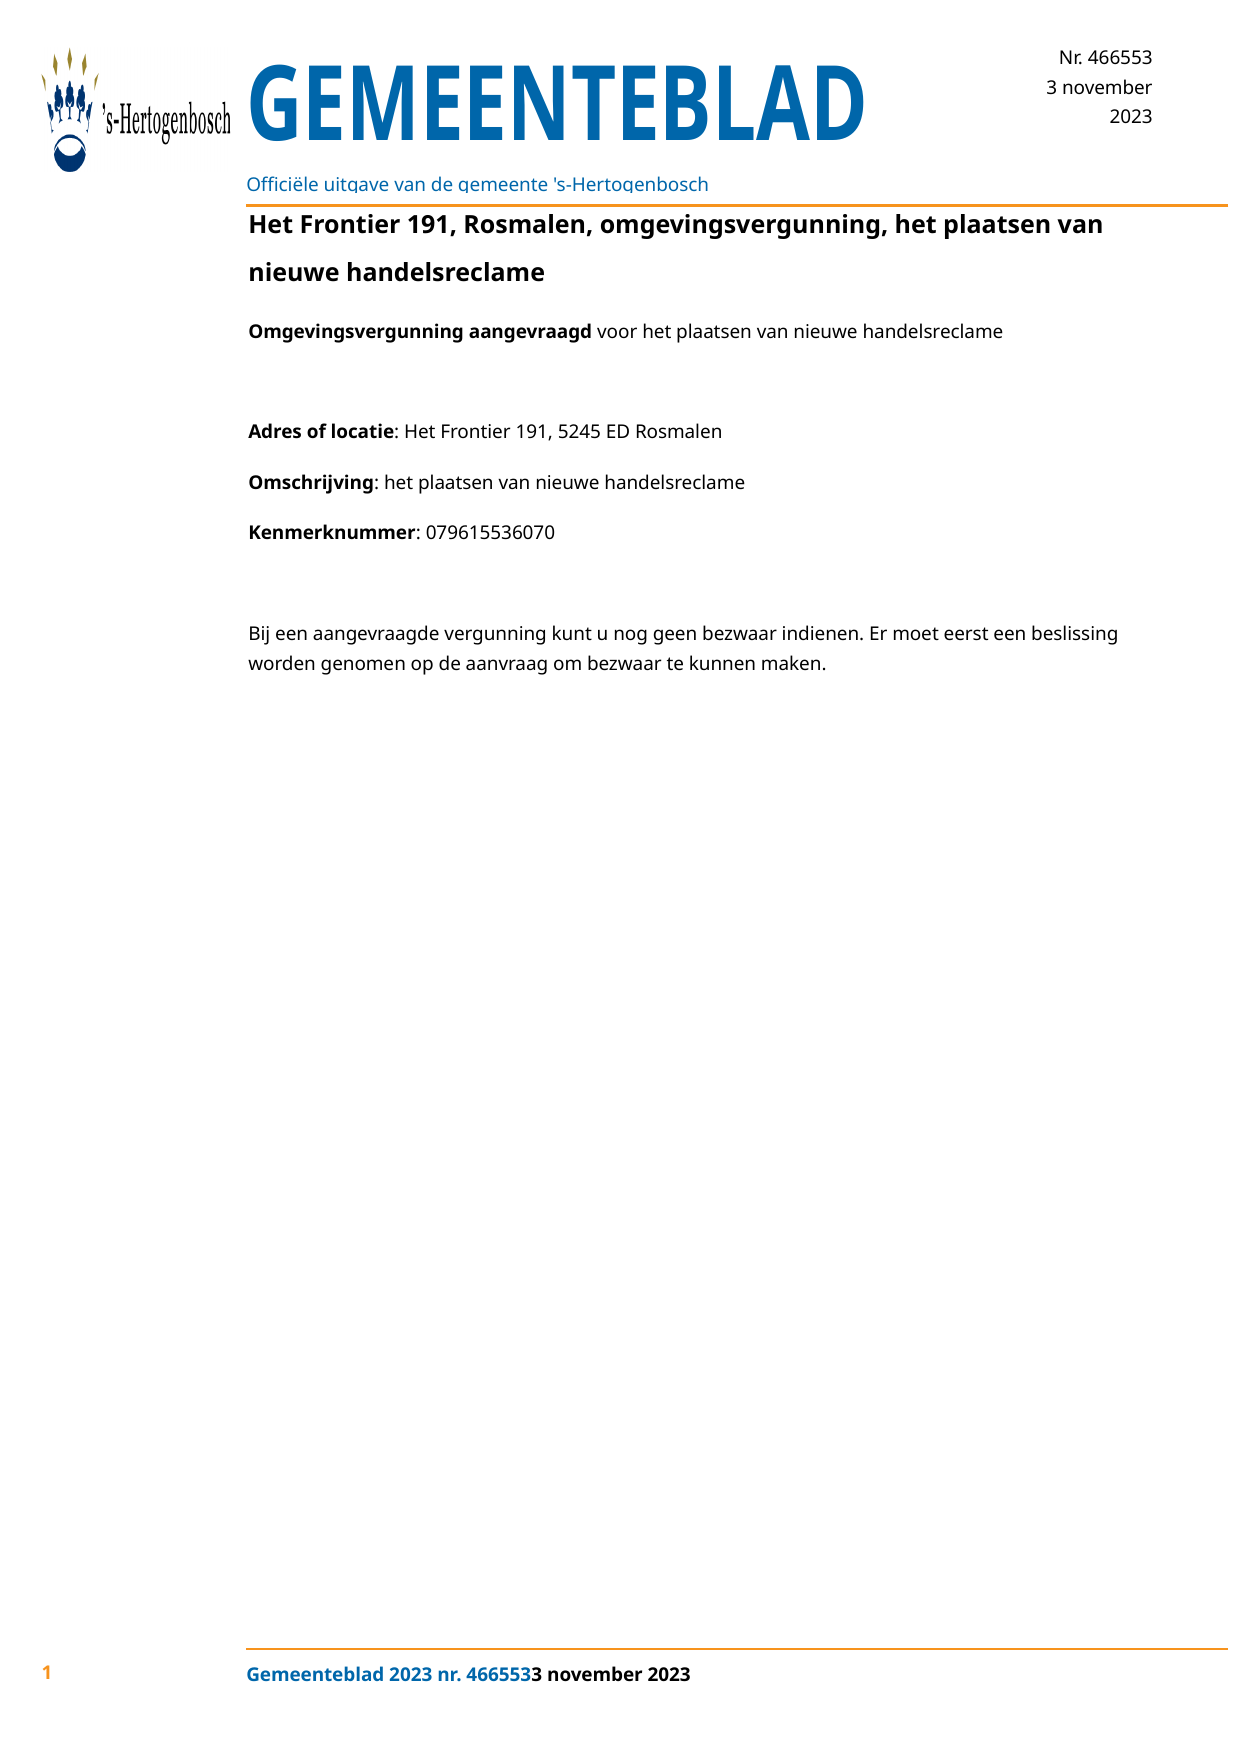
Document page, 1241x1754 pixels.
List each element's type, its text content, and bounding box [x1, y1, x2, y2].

text Bij een aangevraagde vergunning kunt u nog geen bezwaar indienen. Er moet eerst een beslissing worden genomen op de aanvraag om bezwaar te kunnen maken. [248, 620, 1152, 676]
text Adres of locatie: Het Frontier 191, 5245 ED Rosmalen [248, 419, 1152, 444]
picture [41, 47, 231, 172]
text Kenmerknummer: 079615536070 [248, 519, 1152, 545]
text Het Frontier 191, Rosmalen, omgevingsvergunning, het plaatsen van nieuwe handelsreclame [248, 207, 1152, 288]
text Omschrijving: het plaatsen van nieuwe handelsreclame [248, 469, 1152, 495]
text Omgevingsvergunning aangevraagd voor het plaatsen van nieuwe handelsreclame [248, 318, 1152, 344]
